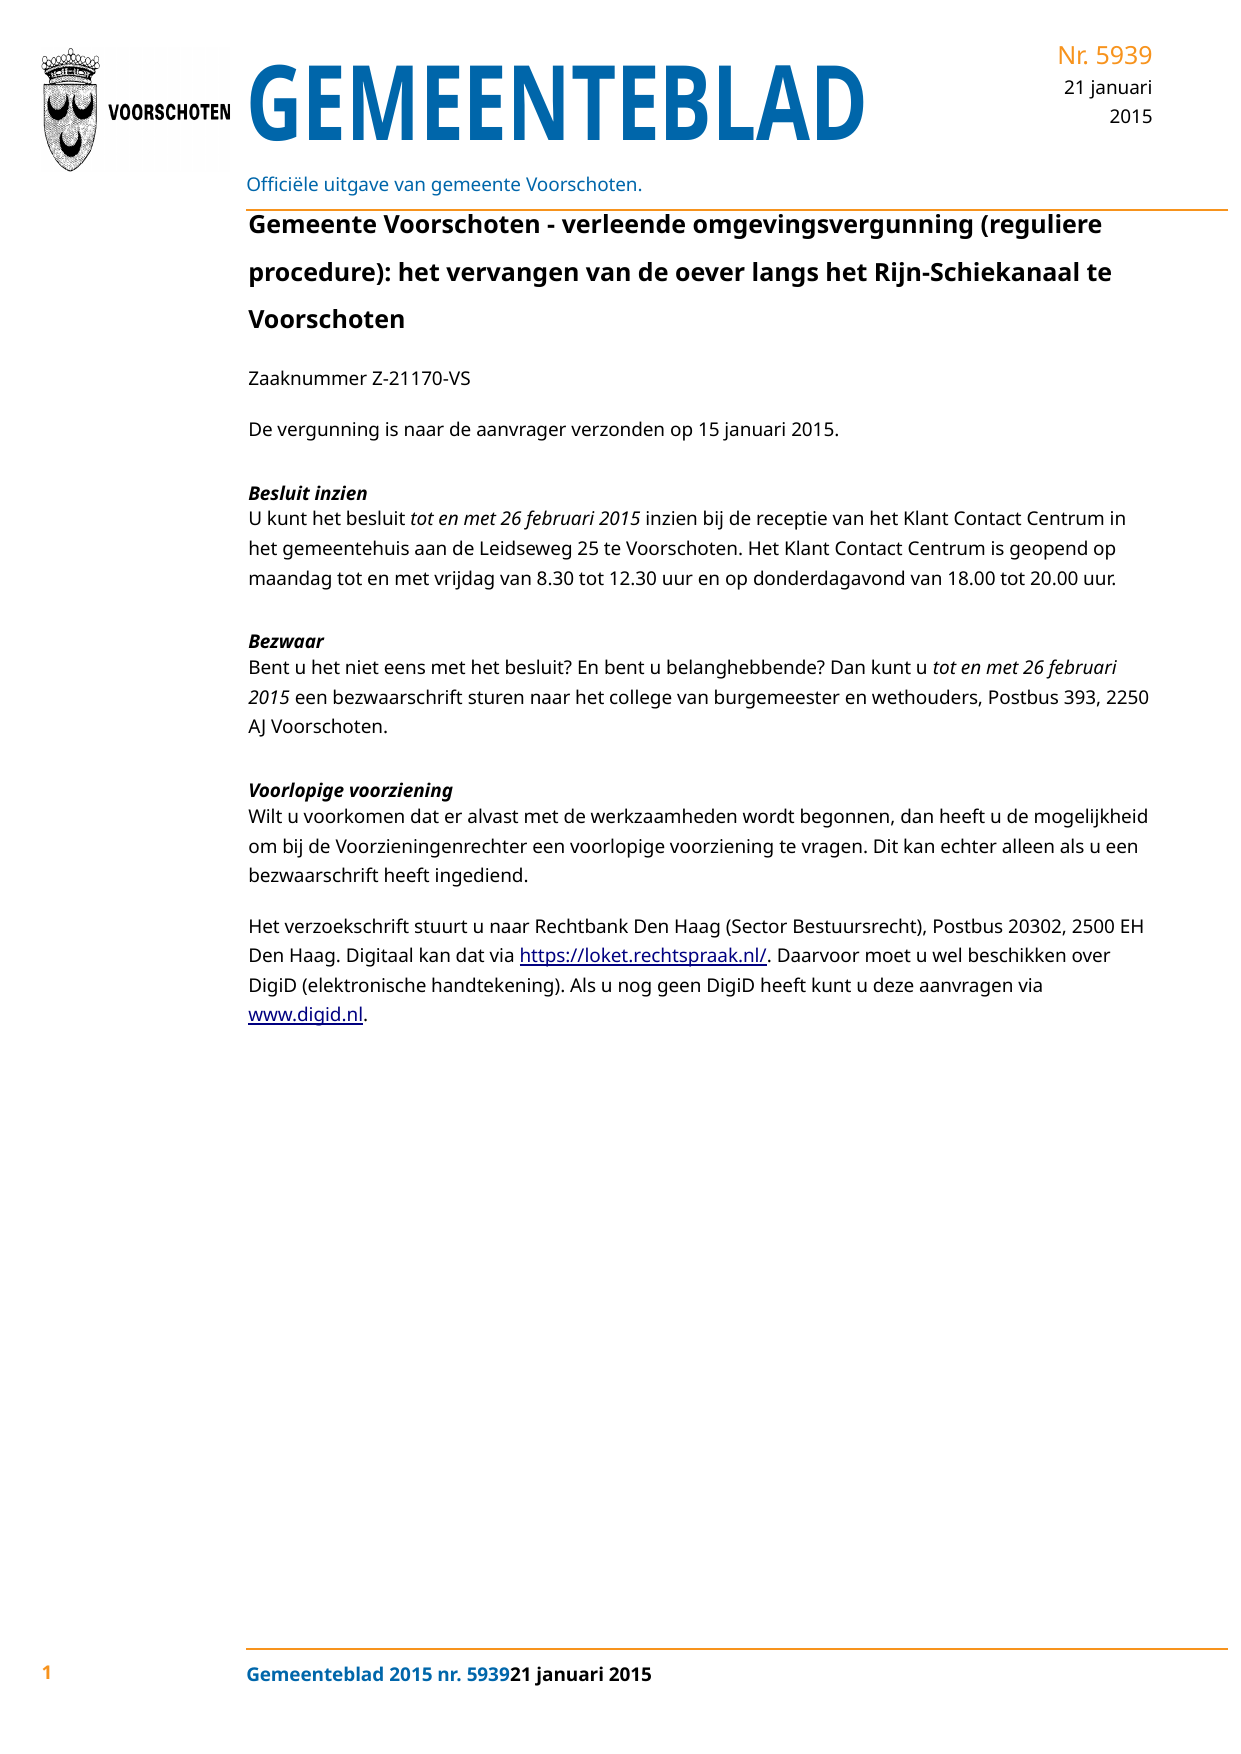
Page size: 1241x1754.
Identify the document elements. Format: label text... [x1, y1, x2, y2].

text Bent u het niet eens met het besluit? En bent u belanghebbende? Dan kunt u tot en met 26 februari 2015 een bezwaarschrift sturen naar het college van burgemeester en wethouders, Postbus 393, 2250 AJ Voorschoten. [248, 654, 1152, 739]
picture [41, 47, 231, 172]
text De vergunning is naar de aanvrager verzonden op 15 januari 2015. [248, 416, 1152, 442]
text Bezwaar [248, 629, 1152, 654]
text Besluit inzien [248, 480, 1152, 506]
text Wilt u voorkomen dat er alvast met de werkzaamheden wordt begonnen, dan heeft u de mogelijkheid om bij de Voorzieningenrechter een voorlopige voorziening te vragen. Dit kan echter alleen als u een bezwaarschrift heeft ingediend. [248, 803, 1152, 888]
text Zaaknummer Z-21170-VS [248, 366, 1152, 391]
text U kunt het besluit tot en met 26 februari 2015 inzien bij de receptie van het Klant Contact Centrum in het gemeentehuis aan de Leidseweg 25 te Voorschoten. Het Klant Contact Centrum is geopend op maandag tot en met vrijdag van 8.30 tot 12.30 uur en op donderdagavond van 18.00 tot 20.00 uur. [248, 506, 1152, 591]
text Het verzoekschrift stuurt u naar Rechtbank Den Haag (Sector Bestuursrecht), Postbus 20302, 2500 EH Den Haag. Digitaal kan dat via https://loket.rechtspraak.nl/. Daarvoor moet u wel beschikken over DigiD (elektronische handtekening). Als u nog geen DigiD heeft kunt u deze aanvragen via www.digid.nl. [248, 913, 1152, 1027]
text Gemeente Voorschoten - verleende omgevingsvergunning (reguliere procedure): het vervangen van de oever langs het Rijn-Schiekanaal te Voorschoten [248, 211, 1152, 336]
text Voorlopige voorziening [248, 778, 1152, 803]
